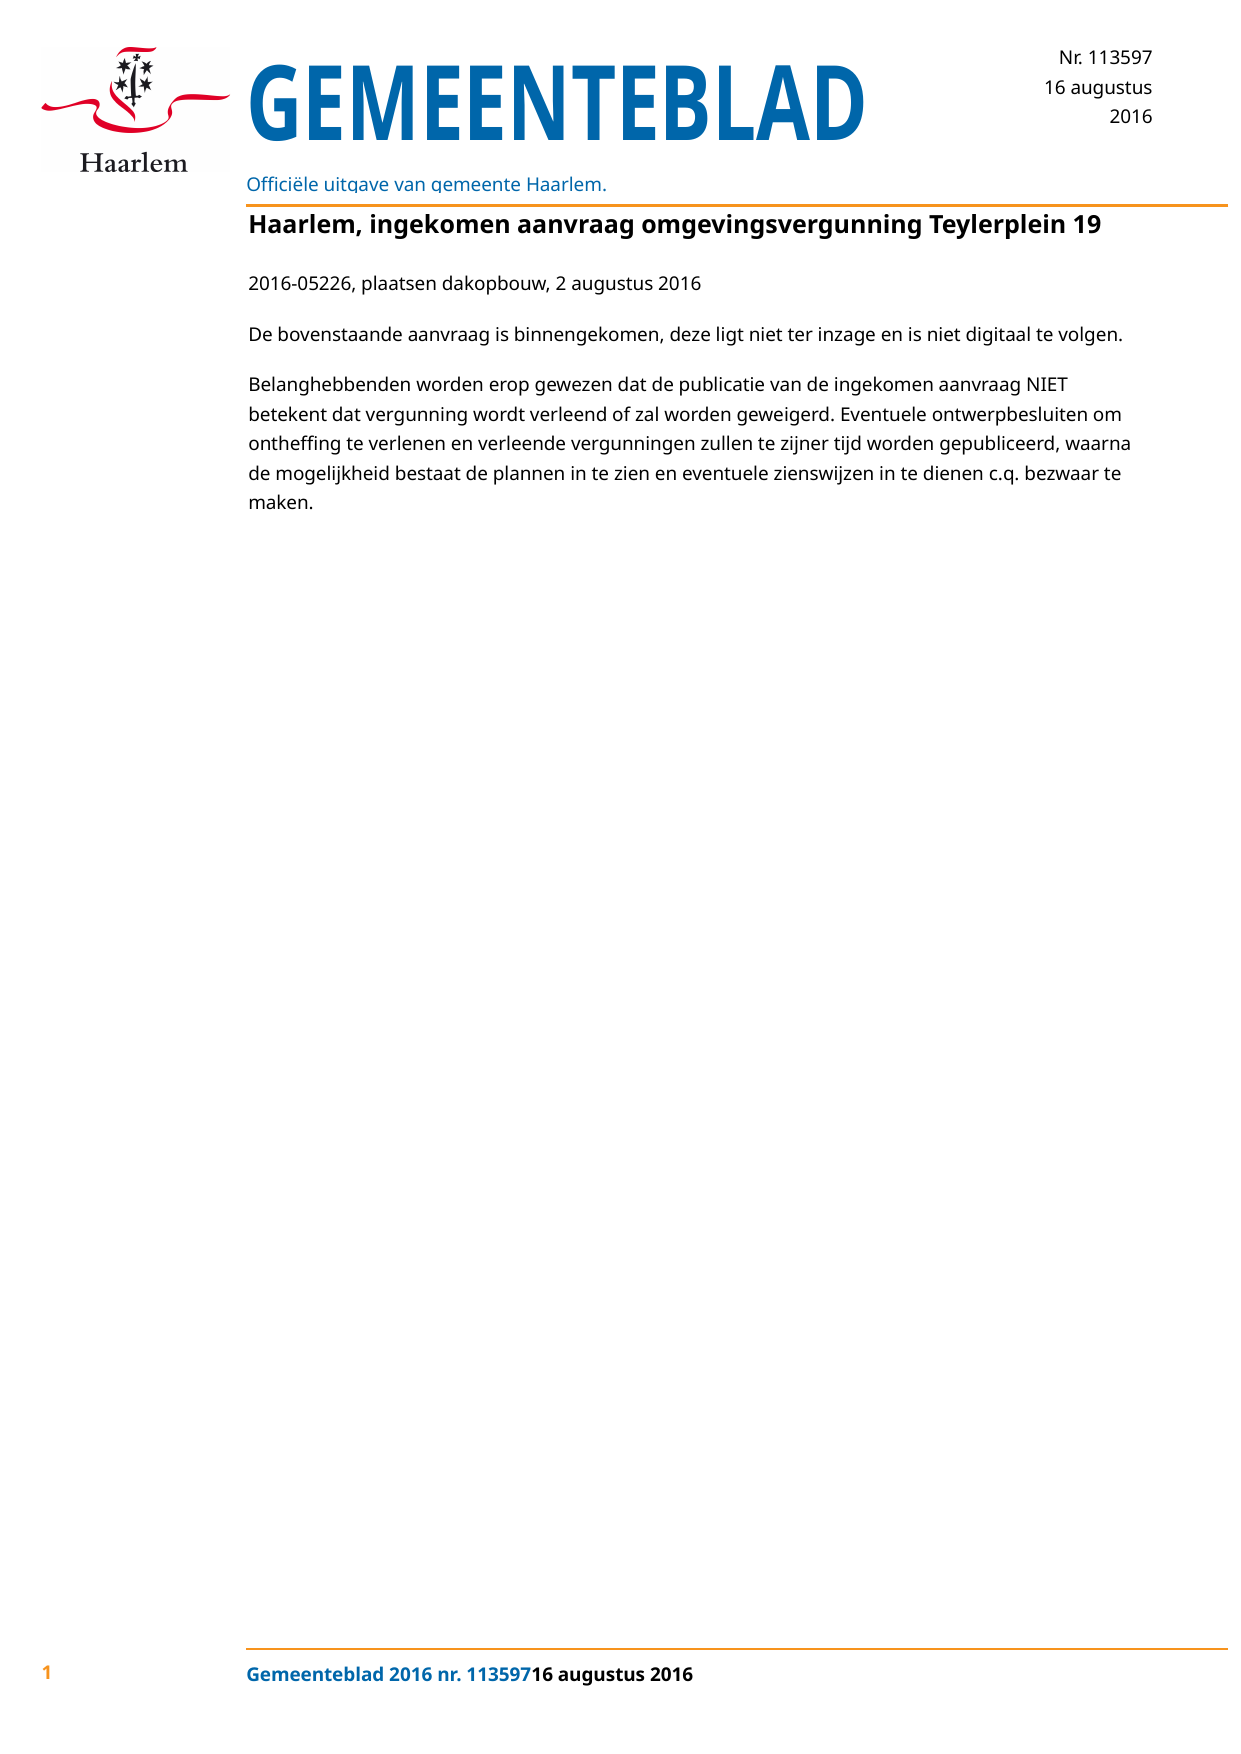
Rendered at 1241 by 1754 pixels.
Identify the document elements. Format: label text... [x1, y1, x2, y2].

text Haarlem, ingekomen aanvraag omgevingsvergunning Teylerplein 19 [248, 207, 1152, 241]
text De bovenstaande aanvraag is binnengekomen, deze ligt niet ter inzage en is niet digitaal te volgen. [248, 321, 1152, 346]
picture [41, 47, 231, 172]
text Belanghebbenden worden erop gewezen dat de publicatie van de ingekomen aanvraag NIET betekent dat vergunning wordt verleend of zal worden geweigerd. Eventuele ontwerpbesluiten om ontheffing te verlenen en verleende vergunningen zullen te zijner tijd worden gepubliceerd, waarna de mogelijkheid bestaat de plannen in te zien en eventuele zienswijzen in te dienen c.q. bezwaar te maken. [248, 371, 1152, 515]
text 2016-05226, plaatsen dakopbouw, 2 augustus 2016 [248, 270, 1152, 296]
